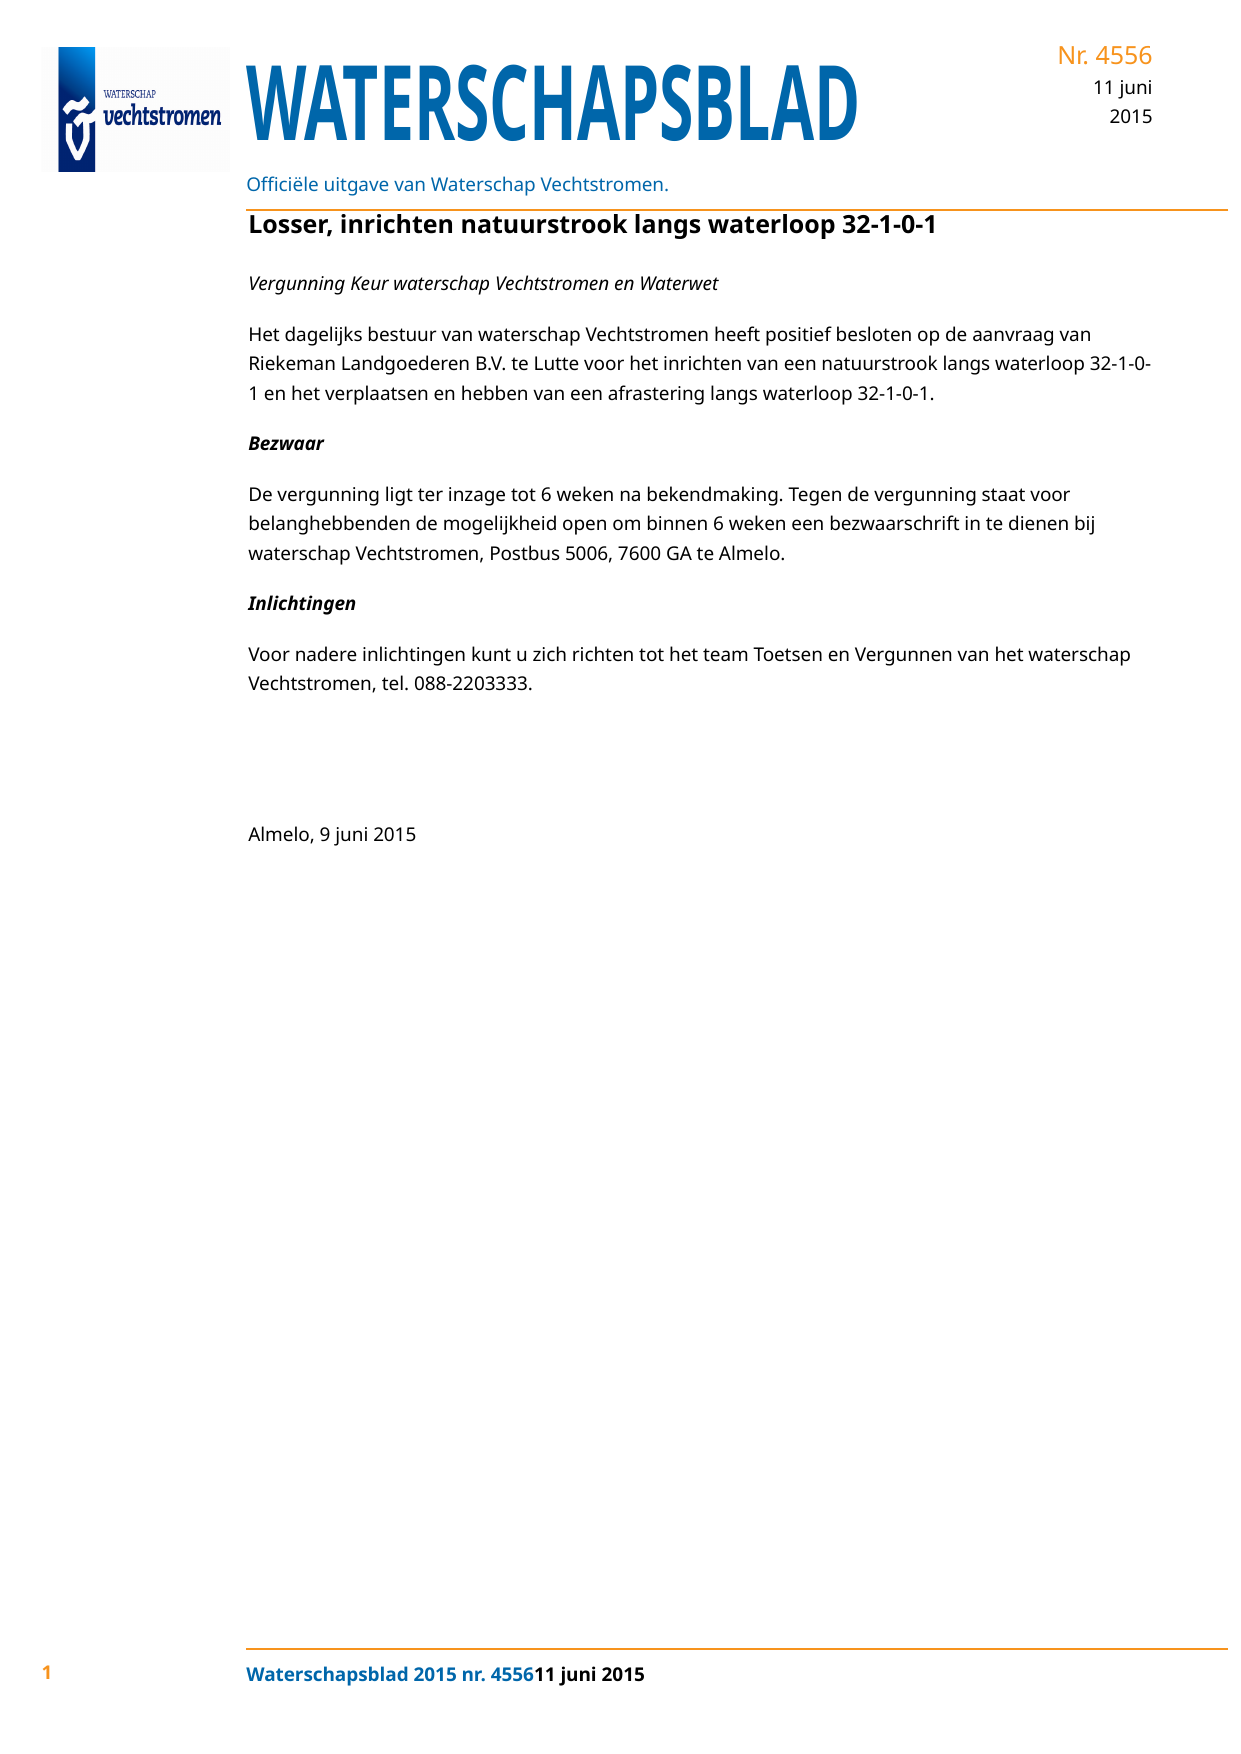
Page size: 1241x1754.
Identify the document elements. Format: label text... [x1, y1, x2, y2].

text Vergunning Keur waterschap Vechtstromen en Waterwet [248, 270, 1152, 296]
text Het dagelijks bestuur van waterschap Vechtstromen heeft positief besloten op de aanvraag van Riekeman Landgoederen B.V. te Lutte voor het inrichten van een natuurstrook langs waterloop 32-1-0-1 en het verplaatsen en hebben van een afrastering langs waterloop 32-1-0-1. [248, 321, 1152, 406]
picture [41, 47, 231, 172]
text Inlichtingen [248, 590, 1152, 616]
text Bezwaar [248, 430, 1152, 456]
text Losser, inrichten natuurstrook langs waterloop 32-1-0-1 [248, 211, 1152, 241]
text Almelo, 9 juni 2015 [248, 822, 1152, 847]
text De vergunning ligt ter inzage tot 6 weken na bekendmaking. Tegen de vergunning staat voor belanghebbenden de mogelijkheid open om binnen 6 weken een bezwaarschrift in te dienen bij waterschap Vechtstromen, Postbus 5006, 7600 GA te Almelo. [248, 481, 1152, 566]
text Voor nadere inlichtingen kunt u zich richten tot het team Toetsen en Vergunnen van het waterschap Vechtstromen, tel. 088-2203333. [248, 641, 1152, 696]
